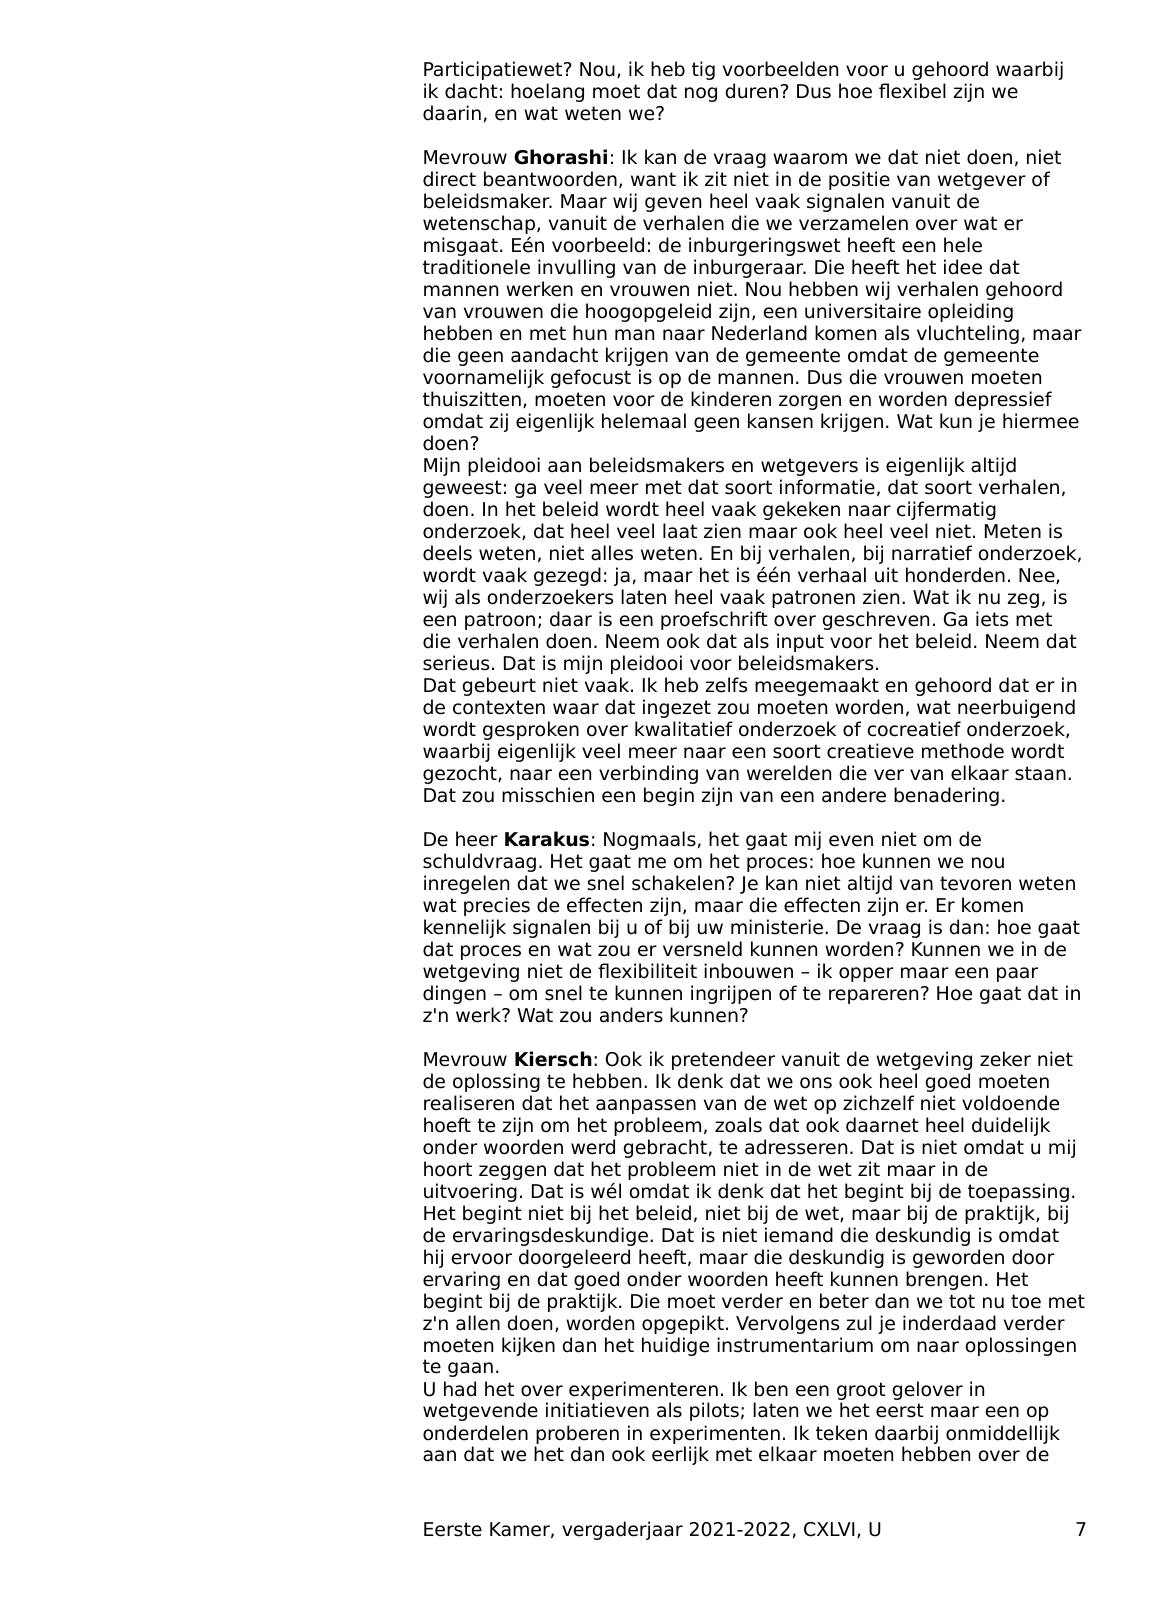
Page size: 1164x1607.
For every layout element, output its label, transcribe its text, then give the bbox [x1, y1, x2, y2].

text Mijn pleidooi aan beleidsmakers en wetgevers is eigenlijk altijd geweest: ga veel meer met dat soort informatie, dat soort verhalen, doen. In het beleid wordt heel vaak gekeken naar cijfermatig onderzoek, dat heel veel laat zien maar ook heel veel niet. Meten is deels weten, niet alles weten. En bij verhalen, bij narratief onderzoek, wordt vaak gezegd: ja, maar het is één verhaal uit honderden. Nee, wij als onderzoekers laten heel vaak patronen zien. Wat ik nu zeg, is een patroon; daar is een proefschrift over geschreven. Ga iets met die verhalen doen. Neem ook dat als input voor het beleid. Neem dat serieus. Dat is mijn pleidooi voor beleidsmakers. [422, 455, 1087, 675]
text U had het over experimenteren. Ik ben een groot gelover in wetgevende initiatieven als pilots; laten we het eerst maar een op onderdelen proberen in experimenten. Ik teken daarbij onmiddellijk aan dat we het dan ook eerlijk met elkaar moeten hebben over de [422, 1378, 1087, 1466]
text Mevrouw Kiersch: Ook ik pretendeer vanuit de wetgeving zeker niet de oplossing te hebben. Ik denk dat we ons ook heel goed moeten realiseren dat het aanpassen van de wet op zichzelf niet voldoende hoeft te zijn om het probleem, zoals dat ook daarnet heel duidelijk onder woorden werd gebracht, te adresseren. Dat is niet omdat u mij hoort zeggen dat het probleem niet in de wet zit maar in de uitvoering. Dat is wél omdat ik denk dat het begint bij de toepassing. Het begint niet bij het beleid, niet bij de wet, maar bij de praktijk, bij de ervaringsdeskundige. Dat is niet iemand die deskundig is omdat hij ervoor doorgeleerd heeft, maar die deskundig is geworden door ervaring en dat goed onder woorden heeft kunnen brengen. Het begint bij de praktijk. Die moet verder en beter dan we tot nu toe met z'n allen doen, worden opgepikt. Vervolgens zul je inderdaad verder moeten kijken dan het huidige instrumentarium om naar oplossingen te gaan. [422, 1049, 1087, 1378]
text Participatiewet? Nou, ik heb tig voorbeelden voor u gehoord waarbij ik dacht: hoelang moet dat nog duren? Dus hoe flexibel zijn we daarin, en wat weten we? [422, 59, 1087, 125]
text Dat gebeurt niet vaak. Ik heb zelfs meegemaakt en gehoord dat er in de contexten waar dat ingezet zou moeten worden, wat neerbuigend wordt gesproken over kwalitatief onderzoek of cocreatief onderzoek, waarbij eigenlijk veel meer naar een soort creatieve methode wordt gezocht, naar een verbinding van werelden die ver van elkaar staan. Dat zou misschien een begin zijn van een andere benadering. [422, 675, 1087, 807]
text Mevrouw Ghorashi: Ik kan de vraag waarom we dat niet doen, niet direct beantwoorden, want ik zit niet in de positie van wetgever of beleidsmaker. Maar wij geven heel vaak signalen vanuit de wetenschap, vanuit de verhalen die we verzamelen over wat er misgaat. Eén voorbeeld: de inburgeringswet heeft een hele traditionele invulling van de inburgeraar. Die heeft het idee dat mannen werken en vrouwen niet. Nou hebben wij verhalen gehoord van vrouwen die hoogopgeleid zijn, een universitaire opleiding hebben en met hun man naar Nederland komen als vluchteling, maar die geen aandacht krijgen van de gemeente omdat de gemeente voornamelijk gefocust is op de mannen. Dus die vrouwen moeten thuiszitten, moeten voor de kinderen zorgen en worden depressief omdat zij eigenlijk helemaal geen kansen krijgen. Wat kun je hiermee doen? [422, 147, 1087, 455]
text De heer Karakus: Nogmaals, het gaat mij even niet om de schuldvraag. Het gaat me om het proces: hoe kunnen we nou inregelen dat we snel schakelen? Je kan niet altijd van tevoren weten wat precies de effecten zijn, maar die effecten zijn er. Er komen kennelijk signalen bij u of bij uw ministerie. De vraag is dan: hoe gaat dat proces en wat zou er versneld kunnen worden? Kunnen we in de wetgeving niet de flexibiliteit inbouwen – ik opper maar een paar dingen – om snel te kunnen ingrijpen of te repareren? Hoe gaat dat in z'n werk? Wat zou anders kunnen? [422, 829, 1087, 1027]
